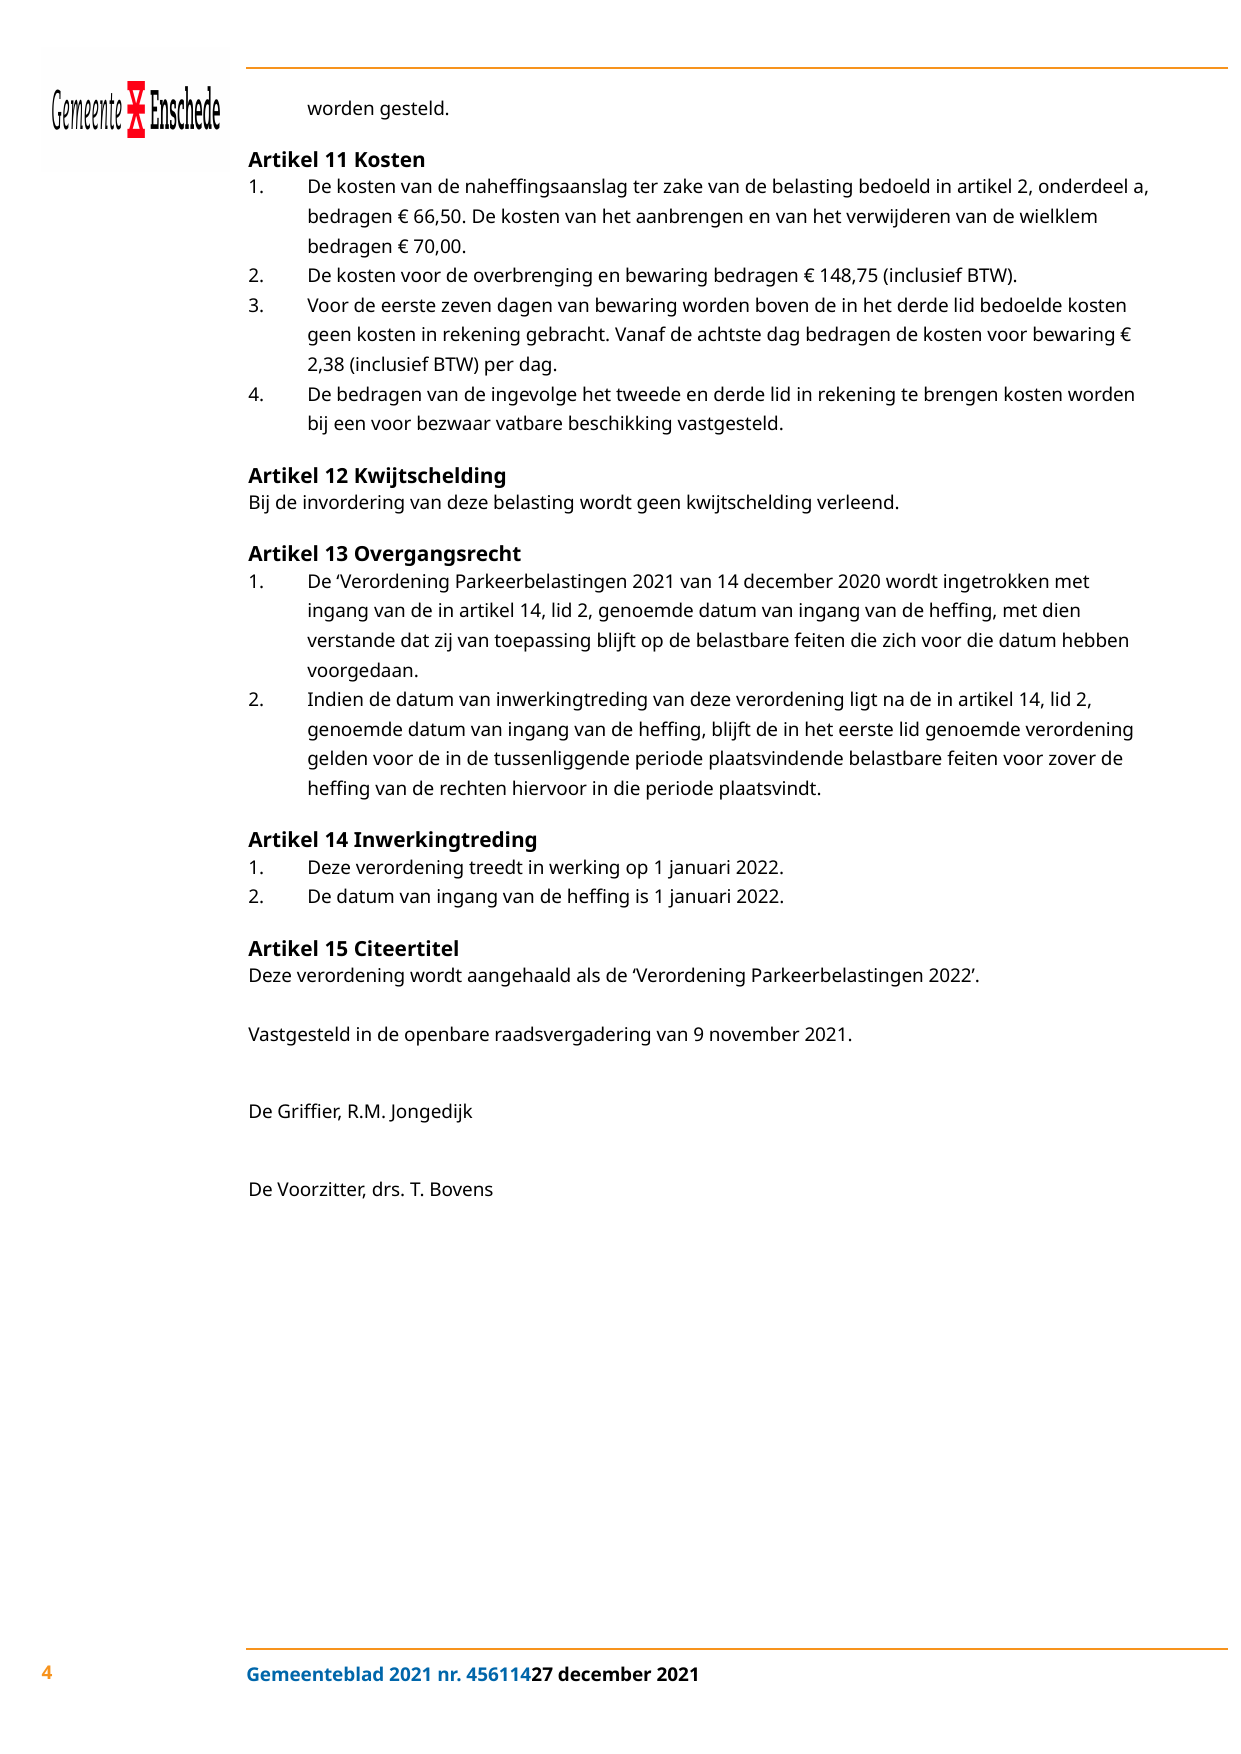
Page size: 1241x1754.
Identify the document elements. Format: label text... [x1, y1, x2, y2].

list Deze verordening treedt in werking op 1 januari 2022. [248, 854, 1152, 880]
list De ‘Verordening Parkeerbelastingen 2021 van 14 december 2020 wordt ingetrokken met ingang van de in artikel 14, lid 2, genoemde datum van ingang van de heffing, met dien verstande dat zij van toepassing blijft op de belastbare feiten die zich voor die datum hebben voorgedaan. [248, 568, 1152, 682]
text Bij de invordering van deze belasting wordt geen kwijtschelding verleend. [248, 489, 1152, 515]
text Artikel 11 Kosten [248, 145, 1152, 174]
list De bedragen van de ingevolge het tweede en derde lid in rekening te brengen kosten worden bij een voor bezwaar vatbare beschikking vastgesteld. [248, 381, 1152, 436]
text Vastgesteld in de openbare raadsvergadering van 9 november 2021. [248, 1022, 1152, 1047]
text Artikel 15 Citeertitel [248, 934, 1152, 962]
list De kosten van de naheffingsaanslag ter zake van de belasting bedoeld in artikel 2, onderdeel a, bedragen € 66,50. De kosten van het aanbrengen en van het verwijderen van de wielklem bedragen € 70,00. [248, 174, 1152, 258]
text Artikel 14 Inwerkingtreding [248, 826, 1152, 854]
list Voor de eerste zeven dagen van bewaring worden boven de in het derde lid bedoelde kosten geen kosten in rekening gebracht. Vanaf de achtste dag bedragen de kosten voor bewaring € 2,38 (inclusief BTW) per dag. [248, 292, 1152, 377]
list worden gesteld. [248, 95, 1152, 121]
picture [41, 47, 231, 172]
list De kosten voor de overbrenging en bewaring bedragen € 148,75 (inclusief BTW). [248, 262, 1152, 288]
list Indien de datum van inwerkingtreding van deze verordening ligt na de in artikel 14, lid 2, genoemde datum van ingang van de heffing, blijft de in het eerste lid genoemde verordening gelden voor de in de tussenliggende periode plaatsvindende belastbare feiten voor zover de heffing van de rechten hiervoor in die periode plaatsvindt. [248, 686, 1152, 801]
text Artikel 13 Overgangsrecht [248, 539, 1152, 568]
text Deze verordening wordt aangehaald als de ‘Verordening Parkeerbelastingen 2022’. [248, 962, 1152, 988]
text Artikel 12 Kwijtschelding [248, 461, 1152, 489]
text De Voorzitter, drs. T. Bovens [248, 1176, 1152, 1202]
text De Griffier, R.M. Jongedijk [248, 1099, 1152, 1124]
list De datum van ingang van de heffing is 1 januari 2022. [248, 883, 1152, 909]
